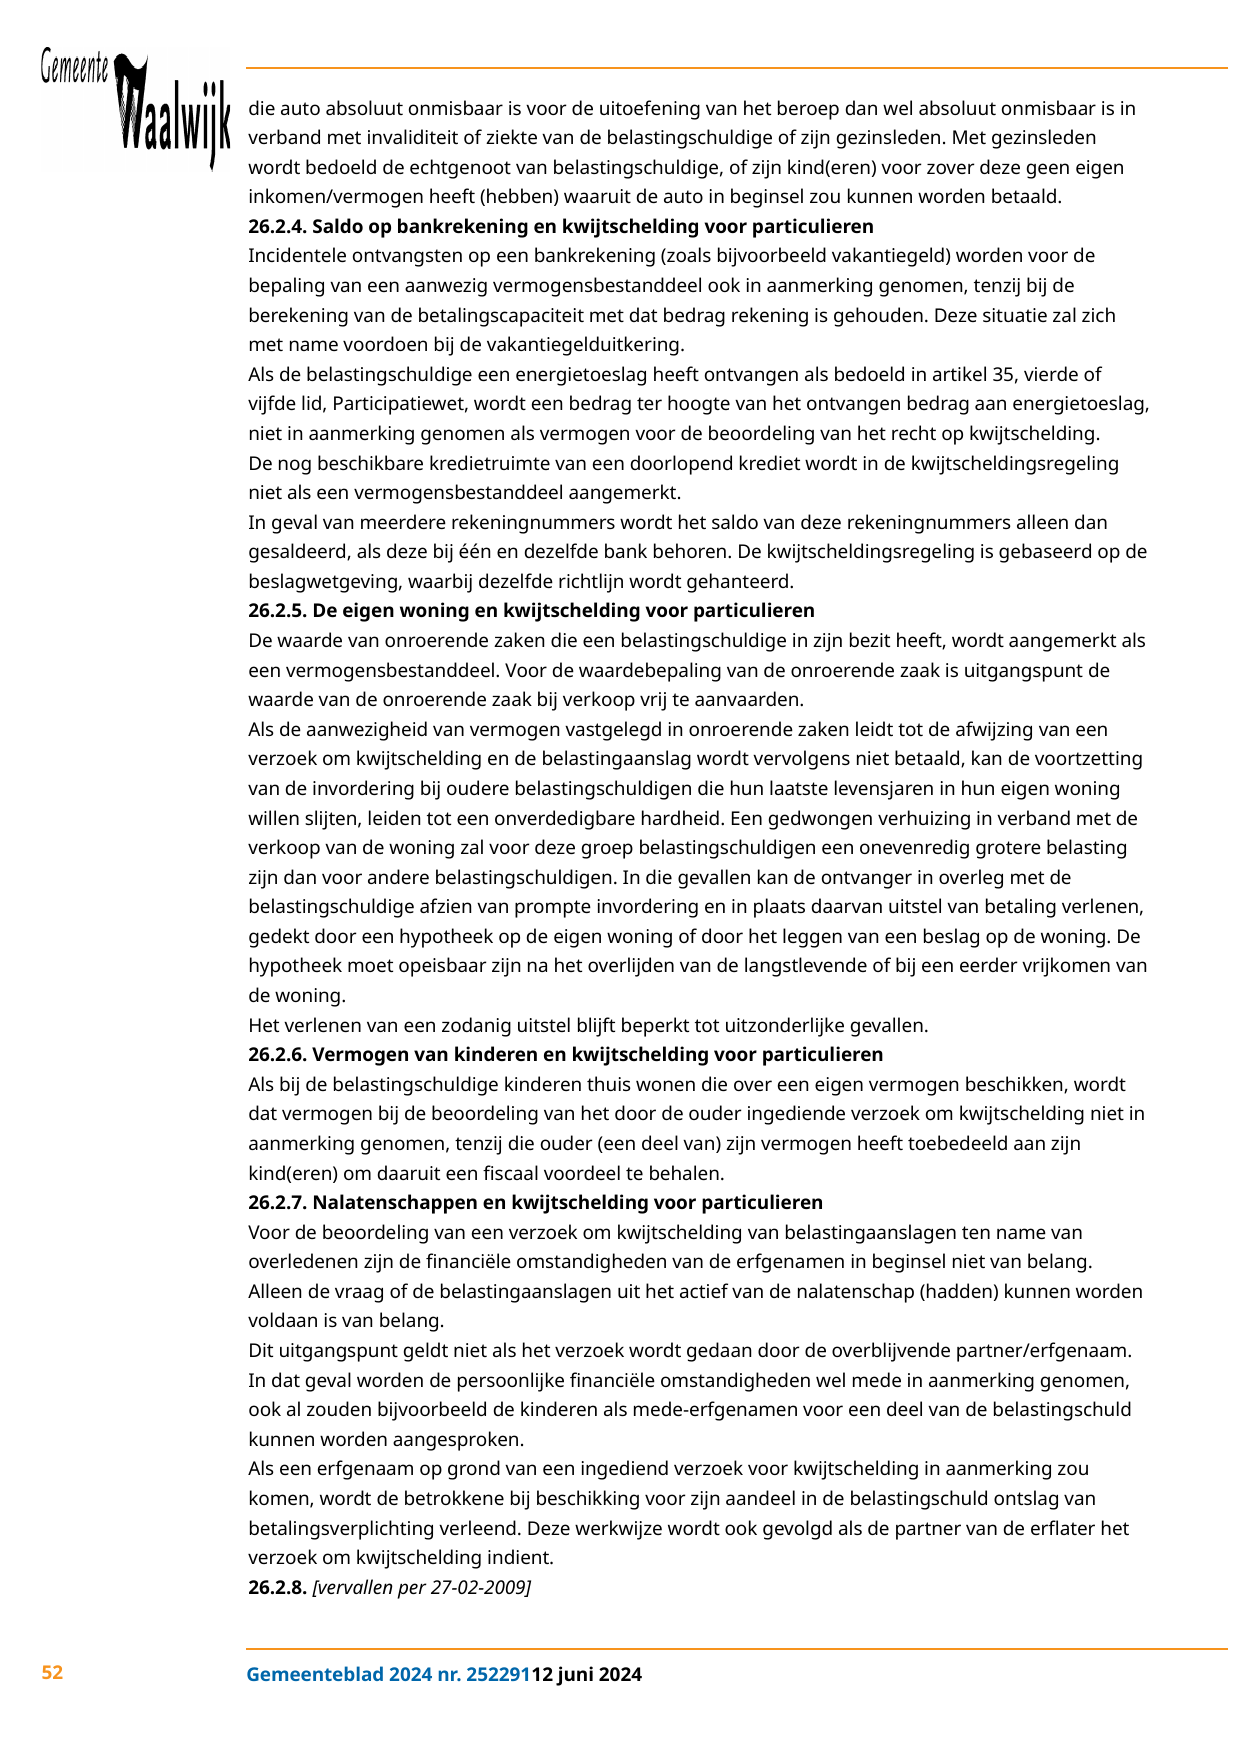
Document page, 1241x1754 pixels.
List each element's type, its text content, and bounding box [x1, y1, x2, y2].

text 26.2.7. Nalatenschappen en kwijtschelding voor particulieren [248, 1189, 1152, 1215]
text Dit uitgangspunt geldt niet als het verzoek wordt gedaan door de overblijvende partner/erfgenaam. In dat geval worden de persoonlijke financiële omstandigheden wel mede in aanmerking genomen, ook al zouden bijvoorbeeld de kinderen als mede-erfgenamen voor een deel van de belastingschuld kunnen worden aangesproken. [248, 1337, 1152, 1452]
text Als de aanwezigheid van vermogen vastgelegd in onroerende zaken leidt tot de afwijzing van een verzoek om kwijtschelding en de belastingaanslag wordt vervolgens niet betaald, kan de voortzetting van de invordering bij oudere belastingschuldigen die hun laatste levensjaren in hun eigen woning willen slijten, leiden tot een onverdedigbare hardheid. Een gedwongen verhuizing in verband met de verkoop van de woning zal voor deze groep belastingschuldigen een onevenredig grotere belasting zijn dan voor andere belastingschuldigen. In die gevallen kan de ontvanger in overleg met de belastingschuldige afzien van prompte invordering en in plaats daarvan uitstel van betaling verlenen, gedekt door een hypotheek op de eigen woning of door het leggen van een beslag op de woning. De hypotheek moet opeisbaar zijn na het overlijden van de langstlevende of bij een eerder vrijkomen van de woning. [248, 716, 1152, 1008]
text De nog beschikbare kredietruimte van een doorlopend krediet wordt in de kwijtscheldingsregeling niet als een vermogensbestanddeel aangemerkt. [248, 450, 1152, 505]
text Incidentele ontvangsten op een bankrekening (zoals bijvoorbeeld vakantiegeld) worden voor de bepaling van een aanwezig vermogensbestanddeel ook in aanmerking genomen, tenzij bij de berekening van de betalingscapaciteit met dat bedrag rekening is gehouden. Deze situatie zal zich met name voordoen bij de vakantiegelduitkering. [248, 243, 1152, 357]
text 26.2.5. De eigen woning en kwijtschelding voor particulieren [248, 598, 1152, 623]
text 26.2.4. Saldo op bankrekening en kwijtschelding voor particulieren [248, 213, 1152, 239]
text Als bij de belastingschuldige kinderen thuis wonen die over een eigen vermogen beschikken, wordt dat vermogen bij de beoordeling van het door de ouder ingediende verzoek om kwijtschelding niet in aanmerking genomen, tenzij die ouder (een deel van) zijn vermogen heeft toebedeeld aan zijn kind(eren) om daaruit een fiscaal voordeel te behalen. [248, 1071, 1152, 1186]
picture [41, 47, 231, 172]
text Als de belastingschuldige een energietoeslag heeft ontvangen als bedoeld in artikel 35, vierde of vijfde lid, Participatiewet, wordt een bedrag ter hoogte van het ontvangen bedrag aan energietoeslag, niet in aanmerking genomen als vermogen voor de beoordeling van het recht op kwijtschelding. [248, 361, 1152, 446]
text Voor de beoordeling van een verzoek om kwijtschelding van belastingaanslagen ten name van overledenen zijn de financiële omstandigheden van de erfgenamen in beginsel niet van belang. Alleen de vraag of de belastingaanslagen uit het actief van de nalatenschap (hadden) kunnen worden voldaan is van belang. [248, 1219, 1152, 1333]
text In geval van meerdere rekeningnummers wordt het saldo van deze rekeningnummers alleen dan gesaldeerd, als deze bij één en dezelfde bank behoren. De kwijtscheldingsregeling is gebaseerd op de beslagwetgeving, waarbij dezelfde richtlijn wordt gehanteerd. [248, 509, 1152, 594]
text Het verlenen van een zodanig uitstel blijft beperkt tot uitzonderlijke gevallen. [248, 1012, 1152, 1038]
text De waarde van onroerende zaken die een belastingschuldige in zijn bezit heeft, wordt aangemerkt als een vermogensbestanddeel. Voor de waardebepaling van de onroerende zaak is uitgangspunt de waarde van de onroerende zaak bij verkoop vrij te aanvaarden. [248, 627, 1152, 712]
text 26.2.6. Vermogen van kinderen en kwijtschelding voor particulieren [248, 1041, 1152, 1067]
text Als een erfgenaam op grond van een ingediend verzoek voor kwijtschelding in aanmerking zou komen, wordt de betrokkene bij beschikking voor zijn aandeel in de belastingschuld ontslag van betalingsverplichting verleend. Deze werkwijze wordt ook gevolgd als de partner van de erflater het verzoek om kwijtschelding indient. [248, 1456, 1152, 1570]
text die auto absoluut onmisbaar is voor de uitoefening van het beroep dan wel absoluut onmisbaar is in verband met invaliditeit of ziekte van de belastingschuldige of zijn gezinsleden. Met gezinsleden wordt bedoeld de echtgenoot van belastingschuldige, of zijn kind(eren) voor zover deze geen eigen inkomen/vermogen heeft (hebben) waaruit de auto in beginsel zou kunnen worden betaald. [248, 95, 1152, 209]
text 26.2.8. [vervallen per 27-02-2009] [248, 1574, 1152, 1600]
